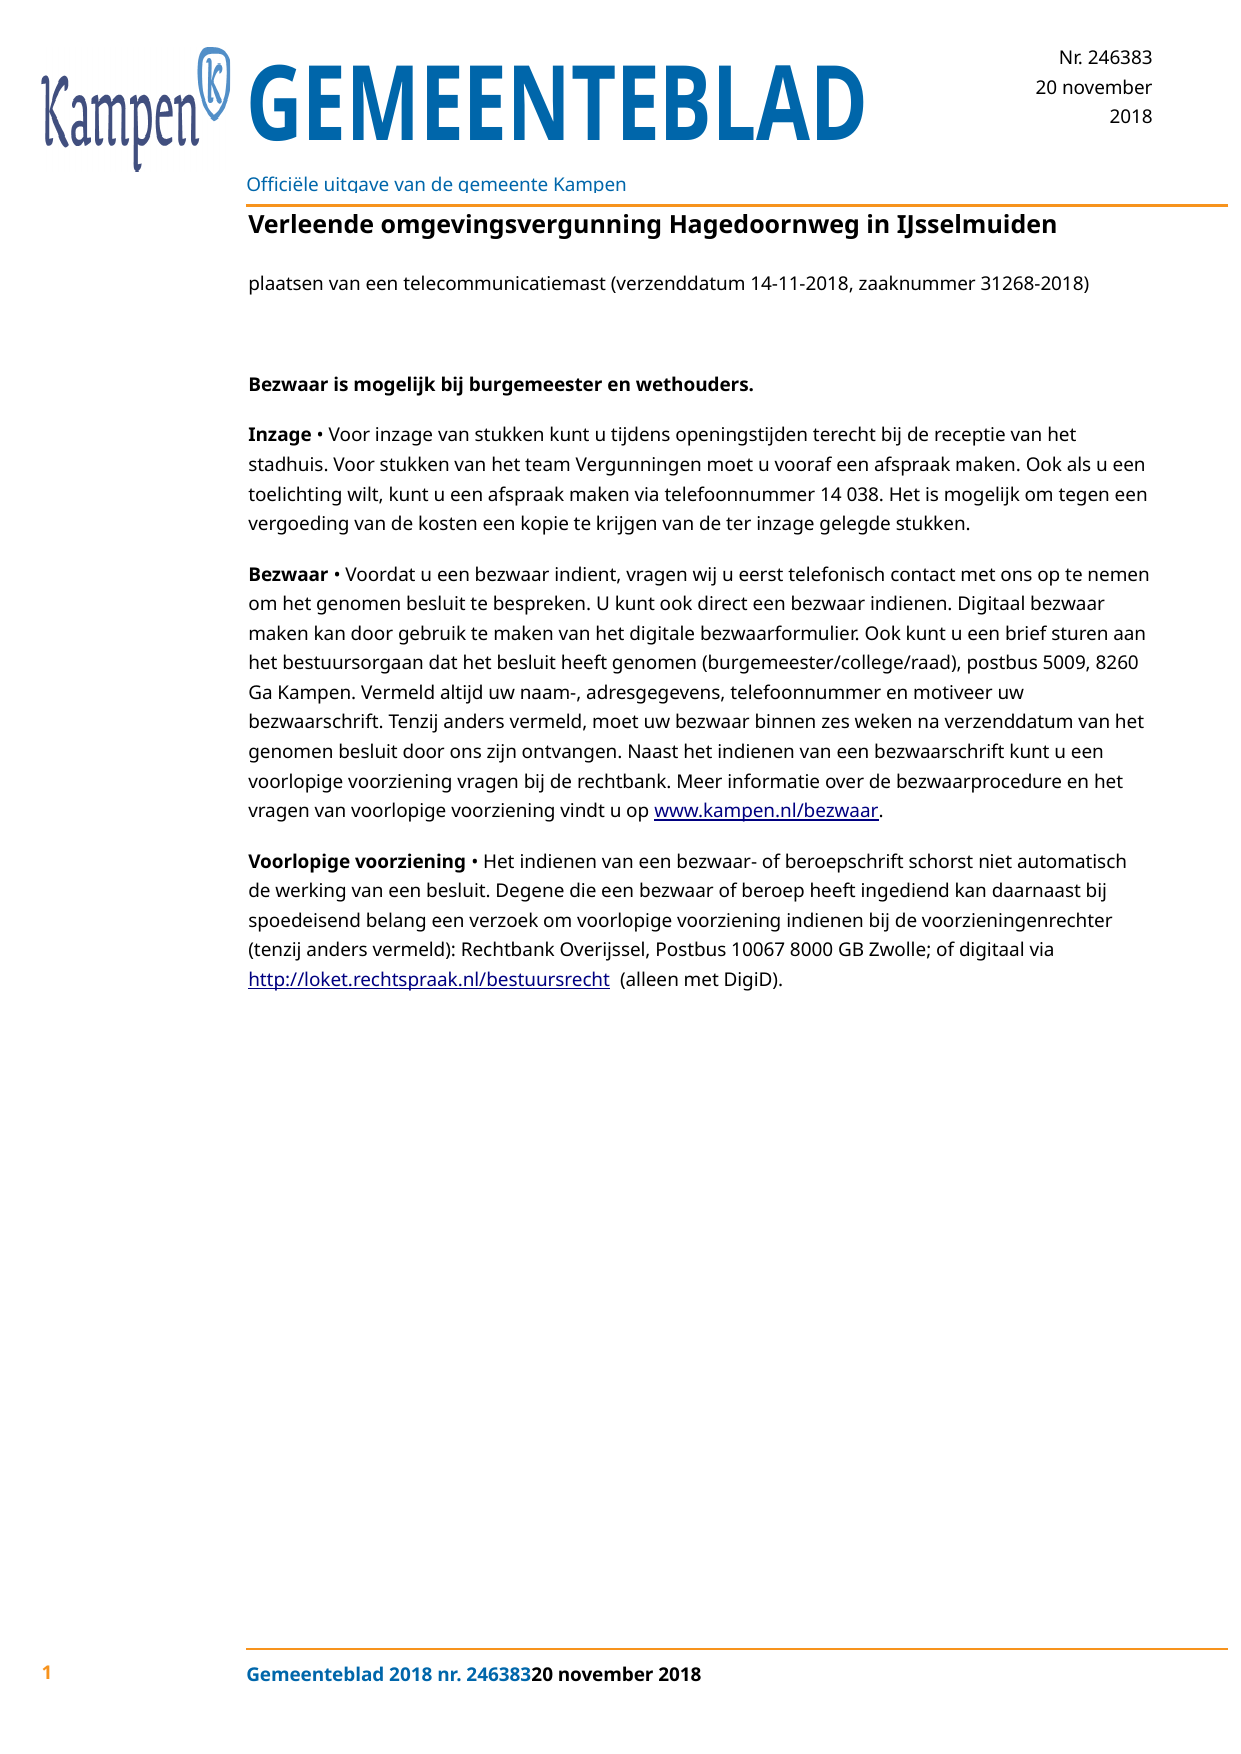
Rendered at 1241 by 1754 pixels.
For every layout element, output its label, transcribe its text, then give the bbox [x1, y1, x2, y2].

text Bezwaar • Voordat u een bezwaar indient, vragen wij u eerst telefonisch contact met ons op te nemen om het genomen besluit te bespreken. U kunt ook direct een bezwaar indienen. Digitaal bezwaar maken kan door gebruik te maken van het digitale bezwaarformulier. Ook kunt u een brief sturen aan het bestuursorgaan dat het besluit heeft genomen (burgemeester/college/raad), postbus 5009, 8260 Ga Kampen. Vermeld altijd uw naam-, adresgegevens, telefoonnummer en motiveer uw bezwaarschrift. Tenzij anders vermeld, moet uw bezwaar binnen zes weken na verzenddatum van het genomen besluit door ons zijn ontvangen. Naast het indienen van een bezwaarschrift kunt u een voorlopige voorziening vragen bij de rechtbank. Meer informatie over de bezwaarprocedure en het vragen van voorlopige voorziening vindt u op www.kampen.nl/bezwaar. [248, 561, 1152, 823]
text Inzage • Voor inzage van stukken kunt u tijdens openingstijden terecht bij de receptie van het stadhuis. Voor stukken van het team Vergunningen moet u vooraf een afspraak maken. Ook als u een toelichting wilt, kunt u een afspraak maken via telefoonnummer 14 038. Het is mogelijk om tegen een vergoeding van de kosten een kopie te krijgen van de ter inzage gelegde stukken. [248, 422, 1152, 536]
text Voorlopige voorziening • Het indienen van een bezwaar- of beroepschrift schorst niet automatisch de werking van een besluit. Degene die een bezwaar of beroep heeft ingediend kan daarnaast bij spoedeisend belang een verzoek om voorlopige voorziening indienen bij de voorzieningenrechter (tenzij anders vermeld): Rechtbank Overijssel, Postbus 10067 8000 GB Zwolle; of digitaal via http://loket.rechtspraak.nl/bestuursrecht (alleen met DigiD). [248, 848, 1152, 992]
picture [41, 47, 231, 172]
text Verleende omgevingsvergunning Hagedoornweg in IJsselmuiden [248, 207, 1152, 241]
text plaatsen van een telecommunicatiemast (verzenddatum 14-11-2018, zaaknummer 31268-2018) [248, 270, 1152, 296]
text Bezwaar is mogelijk bij burgemeester en wethouders. [248, 371, 1152, 397]
